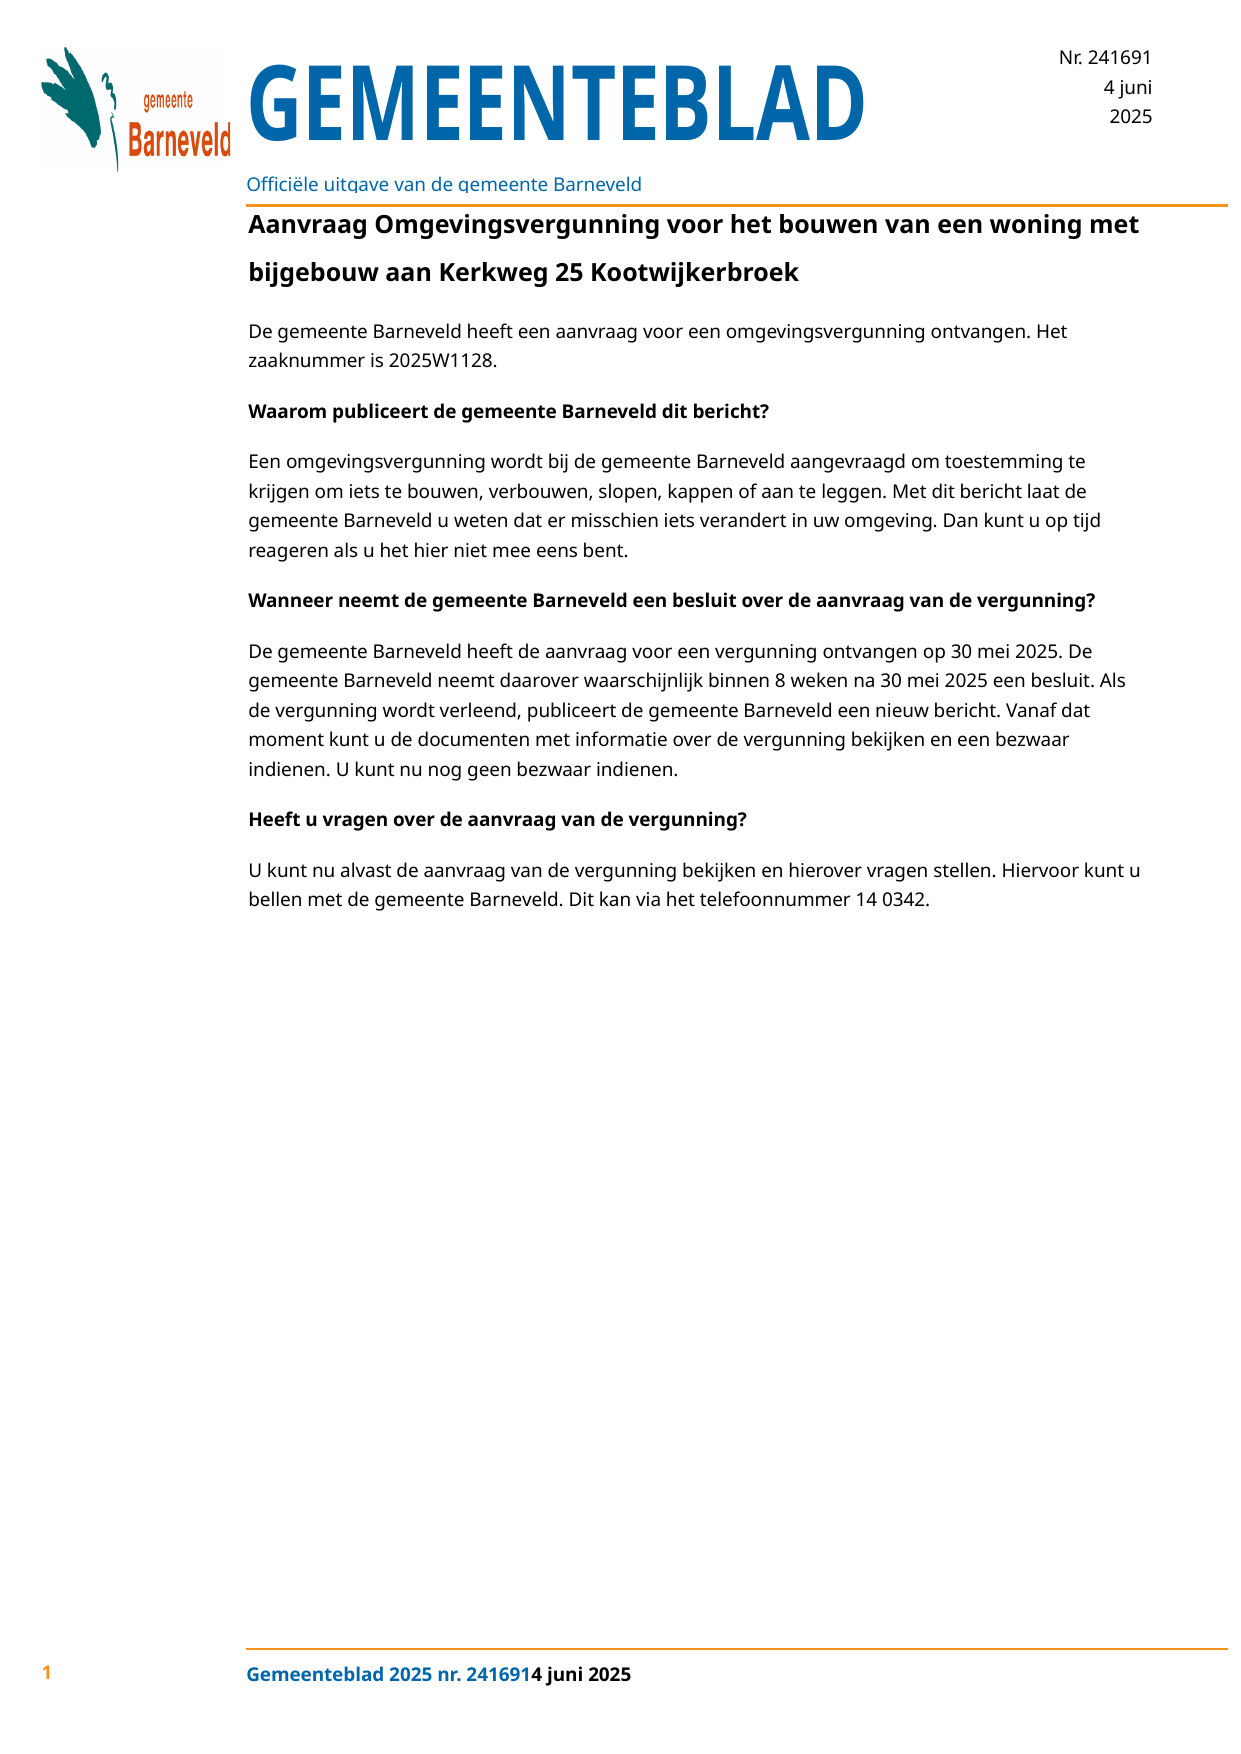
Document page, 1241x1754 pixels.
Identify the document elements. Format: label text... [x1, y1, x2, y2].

text Heeft u vragen over de aanvraag van de vergunning? [248, 807, 1152, 832]
picture [41, 47, 231, 172]
text De gemeente Barneveld heeft de aanvraag voor een vergunning ontvangen op 30 mei 2025. De gemeente Barneveld neemt daarover waarschijnlijk binnen 8 weken na 30 mei 2025 een besluit. Als de vergunning wordt verleend, publiceert de gemeente Barneveld een nieuw bericht. Vanaf dat moment kunt u de documenten met informatie over de vergunning bekijken en een bezwaar indienen. U kunt nu nog geen bezwaar indienen. [248, 638, 1152, 782]
text Aanvraag Omgevingsvergunning voor het bouwen van een woning met bijgebouw aan Kerkweg 25 Kootwijkerbroek [248, 207, 1152, 288]
text U kunt nu alvast de aanvraag van de vergunning bekijken en hierover vragen stellen. Hiervoor kunt u bellen met de gemeente Barneveld. Dit kan via het telefoonnummer 14 0342. [248, 857, 1152, 912]
text Een omgevingsvergunning wordt bij de gemeente Barneveld aangevraagd om toestemming te krijgen om iets te bouwen, verbouwen, slopen, kappen of aan te leggen. Met dit bericht laat de gemeente Barneveld u weten dat er misschien iets verandert in uw omgeving. Dan kunt u op tijd reageren als u het hier niet mee eens bent. [248, 448, 1152, 563]
text Waarom publiceert de gemeente Barneveld dit bericht? [248, 398, 1152, 424]
text Wanneer neemt de gemeente Barneveld een besluit over de aanvraag van de vergunning? [248, 587, 1152, 613]
text De gemeente Barneveld heeft een aanvraag voor een omgevingsvergunning ontvangen. Het zaaknummer is 2025W1128. [248, 318, 1152, 373]
